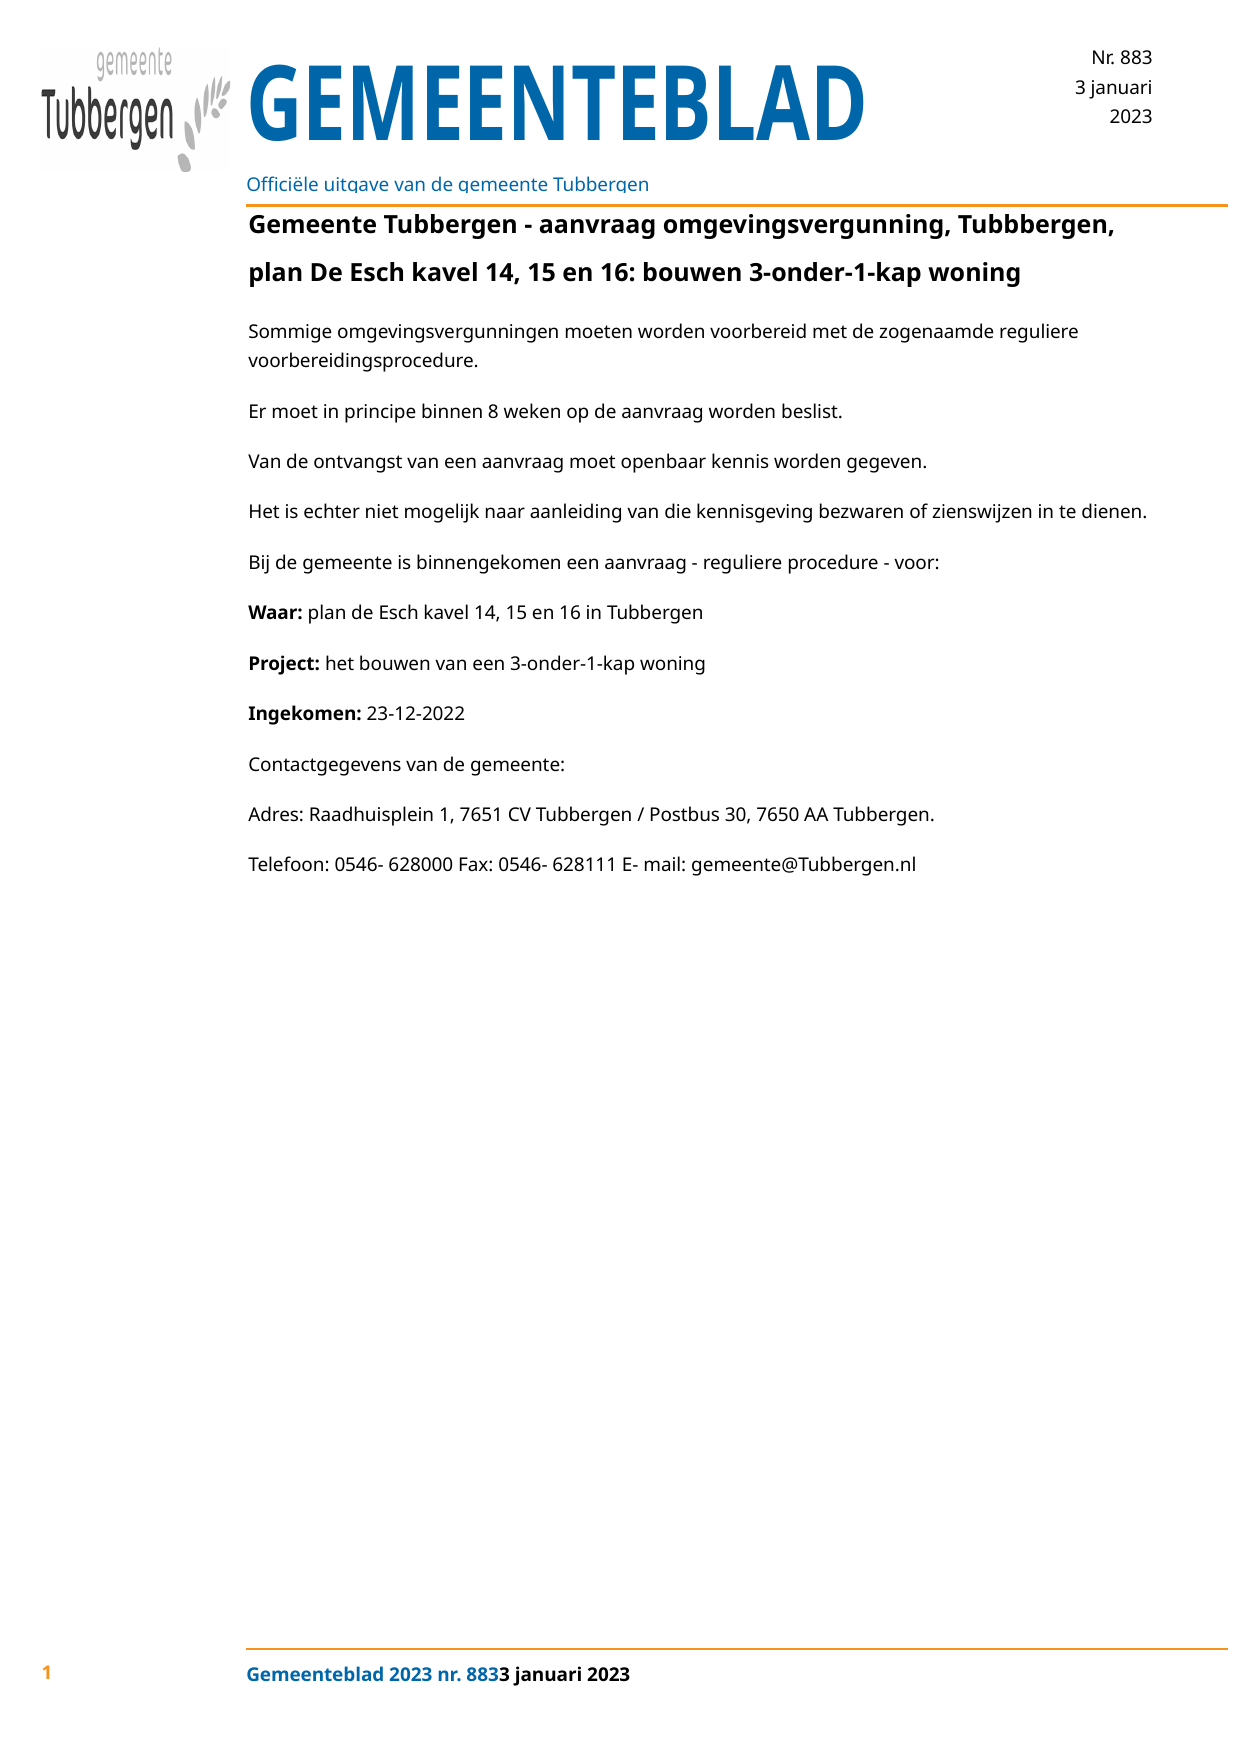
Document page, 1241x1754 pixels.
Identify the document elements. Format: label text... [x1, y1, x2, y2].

text Er moet in principe binnen 8 weken op de aanvraag worden beslist. [248, 398, 1152, 424]
picture [41, 47, 231, 172]
text Het is echter niet mogelijk naar aanleiding van die kennisgeving bezwaren of zienswijzen in te dienen. [248, 499, 1152, 524]
text Bij de gemeente is binnengekomen een aanvraag - reguliere procedure - voor: [248, 549, 1152, 575]
text Ingekomen: 23-12-2022 [248, 700, 1152, 726]
text Contactgegevens van de gemeente: [248, 751, 1152, 777]
text Sommige omgevingsvergunningen moeten worden voorbereid met de zogenaamde reguliere voorbereidingsprocedure. [248, 318, 1152, 373]
text Telefoon: 0546- 628000 Fax: 0546- 628111 E- mail: gemeente@Tubbergen.nl [248, 852, 1152, 877]
text Van de ontvangst van een aanvraag moet openbaar kennis worden gegeven. [248, 448, 1152, 474]
text Project: het bouwen van een 3-onder-1-kap woning [248, 650, 1152, 676]
text Adres: Raadhuisplein 1, 7651 CV Tubbergen / Postbus 30, 7650 AA Tubbergen. [248, 801, 1152, 827]
text Gemeente Tubbergen - aanvraag omgevingsvergunning, Tubbbergen, plan De Esch kavel 14, 15 en 16: bouwen 3-onder-1-kap woning [248, 207, 1152, 288]
text Waar: plan de Esch kavel 14, 15 en 16 in Tubbergen [248, 599, 1152, 625]
